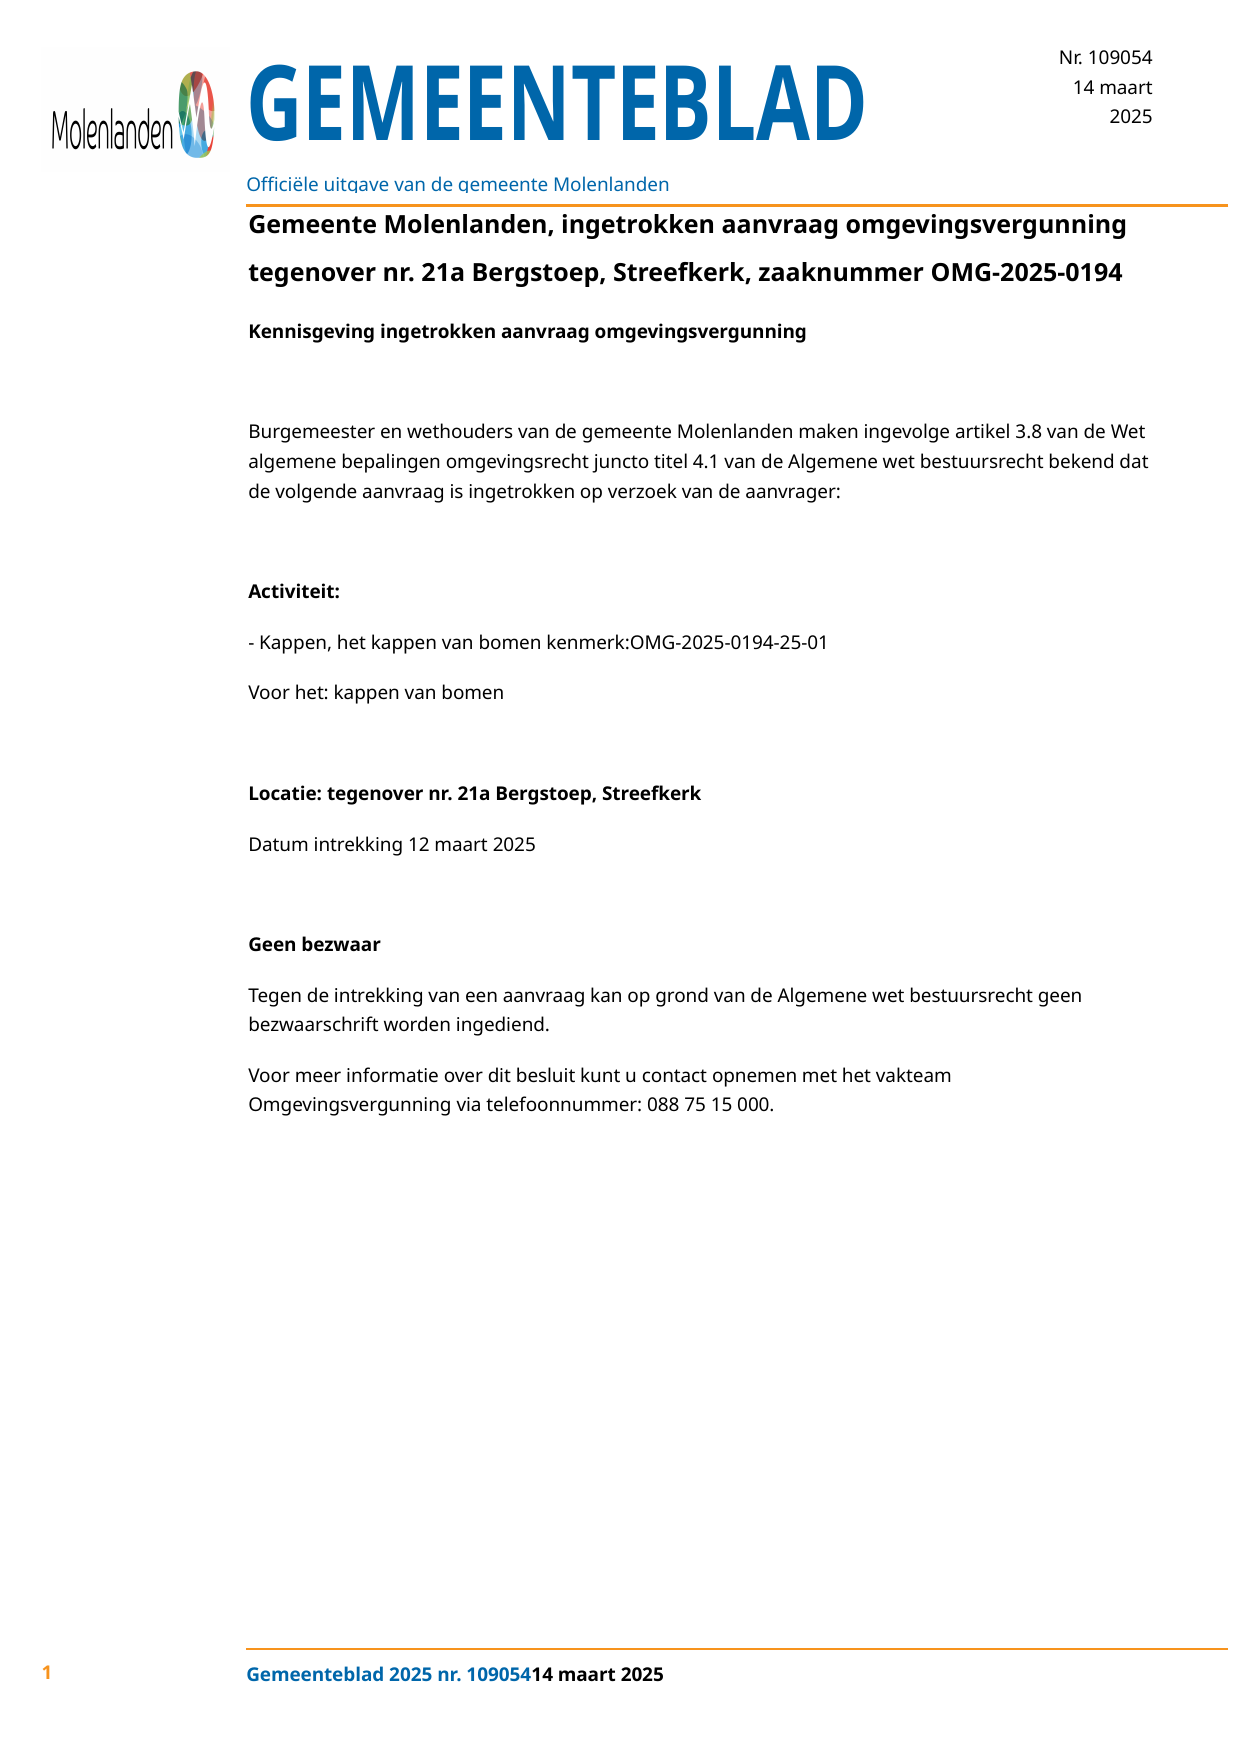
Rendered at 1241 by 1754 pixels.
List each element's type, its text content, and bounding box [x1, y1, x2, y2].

text Kennisgeving ingetrokken aanvraag omgevingsvergunning [248, 318, 1152, 344]
text Voor meer informatie over dit besluit kunt u contact opnemen met het vakteam Omgevingsvergunning via telefoonnummer: 088 75 15 000. [248, 1062, 1152, 1117]
text Datum intrekking 12 maart 2025 [248, 831, 1152, 857]
text Locatie: tegenover nr. 21a Bergstoep, Streefkerk [248, 780, 1152, 806]
text Tegen de intrekking van een aanvraag kan op grond van de Algemene wet bestuursrecht geen bezwaarschrift worden ingediend. [248, 982, 1152, 1037]
text Voor het: kappen van bomen [248, 679, 1152, 705]
text Burgemeester en wethouders van de gemeente Molenlanden maken ingevolge artikel 3.8 van de Wet algemene bepalingen omgevingsrecht juncto titel 4.1 van de Algemene wet bestuursrecht bekend dat de volgende aanvraag is ingetrokken op verzoek van de aanvrager: [248, 419, 1152, 504]
text Geen bezwaar [248, 932, 1152, 957]
text - Kappen, het kappen van bomen kenmerk:OMG-2025-0194-25-01 [248, 629, 1152, 655]
text Activiteit: [248, 579, 1152, 604]
text Gemeente Molenlanden, ingetrokken aanvraag omgevingsvergunning tegenover nr. 21a Bergstoep, Streefkerk, zaaknummer OMG-2025-0194 [248, 207, 1152, 288]
picture [41, 47, 231, 172]
